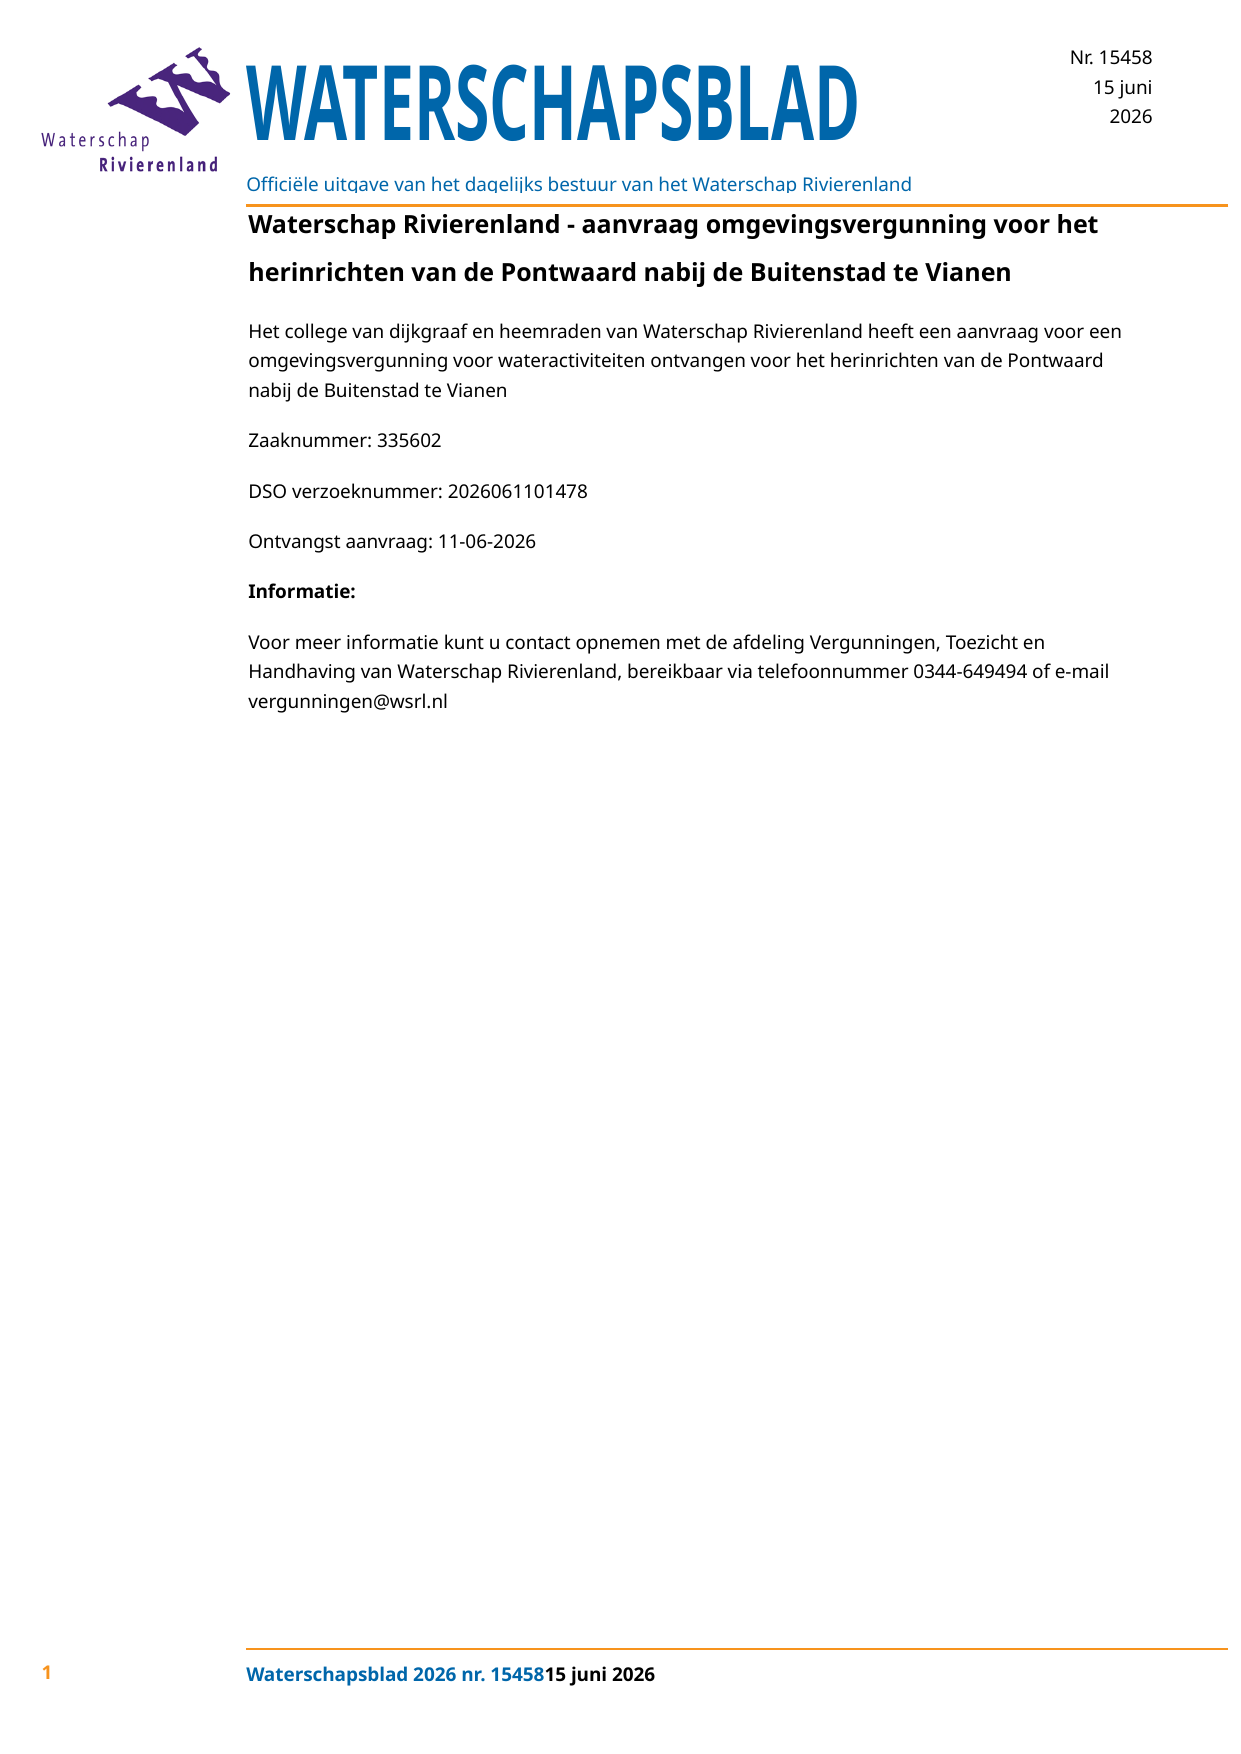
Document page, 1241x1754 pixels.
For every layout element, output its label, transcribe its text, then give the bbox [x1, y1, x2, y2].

text Het college van dijkgraaf en heemraden van Waterschap Rivierenland heeft een aanvraag voor een omgevingsvergunning voor wateractiviteiten ontvangen voor het herinrichten van de Pontwaard nabij de Buitenstad te Vianen [248, 318, 1152, 403]
text Waterschap Rivierenland - aanvraag omgevingsvergunning voor het herinrichten van de Pontwaard nabij de Buitenstad te Vianen [248, 207, 1152, 288]
text DSO verzoeknummer: 2026061101478 [248, 478, 1152, 504]
text Voor meer informatie kunt u contact opnemen met de afdeling Vergunningen, Toezicht en Handhaving van Waterschap Rivierenland, bereikbaar via telefoonnummer 0344-649494 of e-mail vergunningen@wsrl.nl [248, 629, 1152, 714]
text Zaaknummer: 335602 [248, 427, 1152, 453]
text Informatie: [248, 579, 1152, 604]
text Ontvangst aanvraag: 11-06-2026 [248, 528, 1152, 554]
picture [41, 47, 231, 172]
